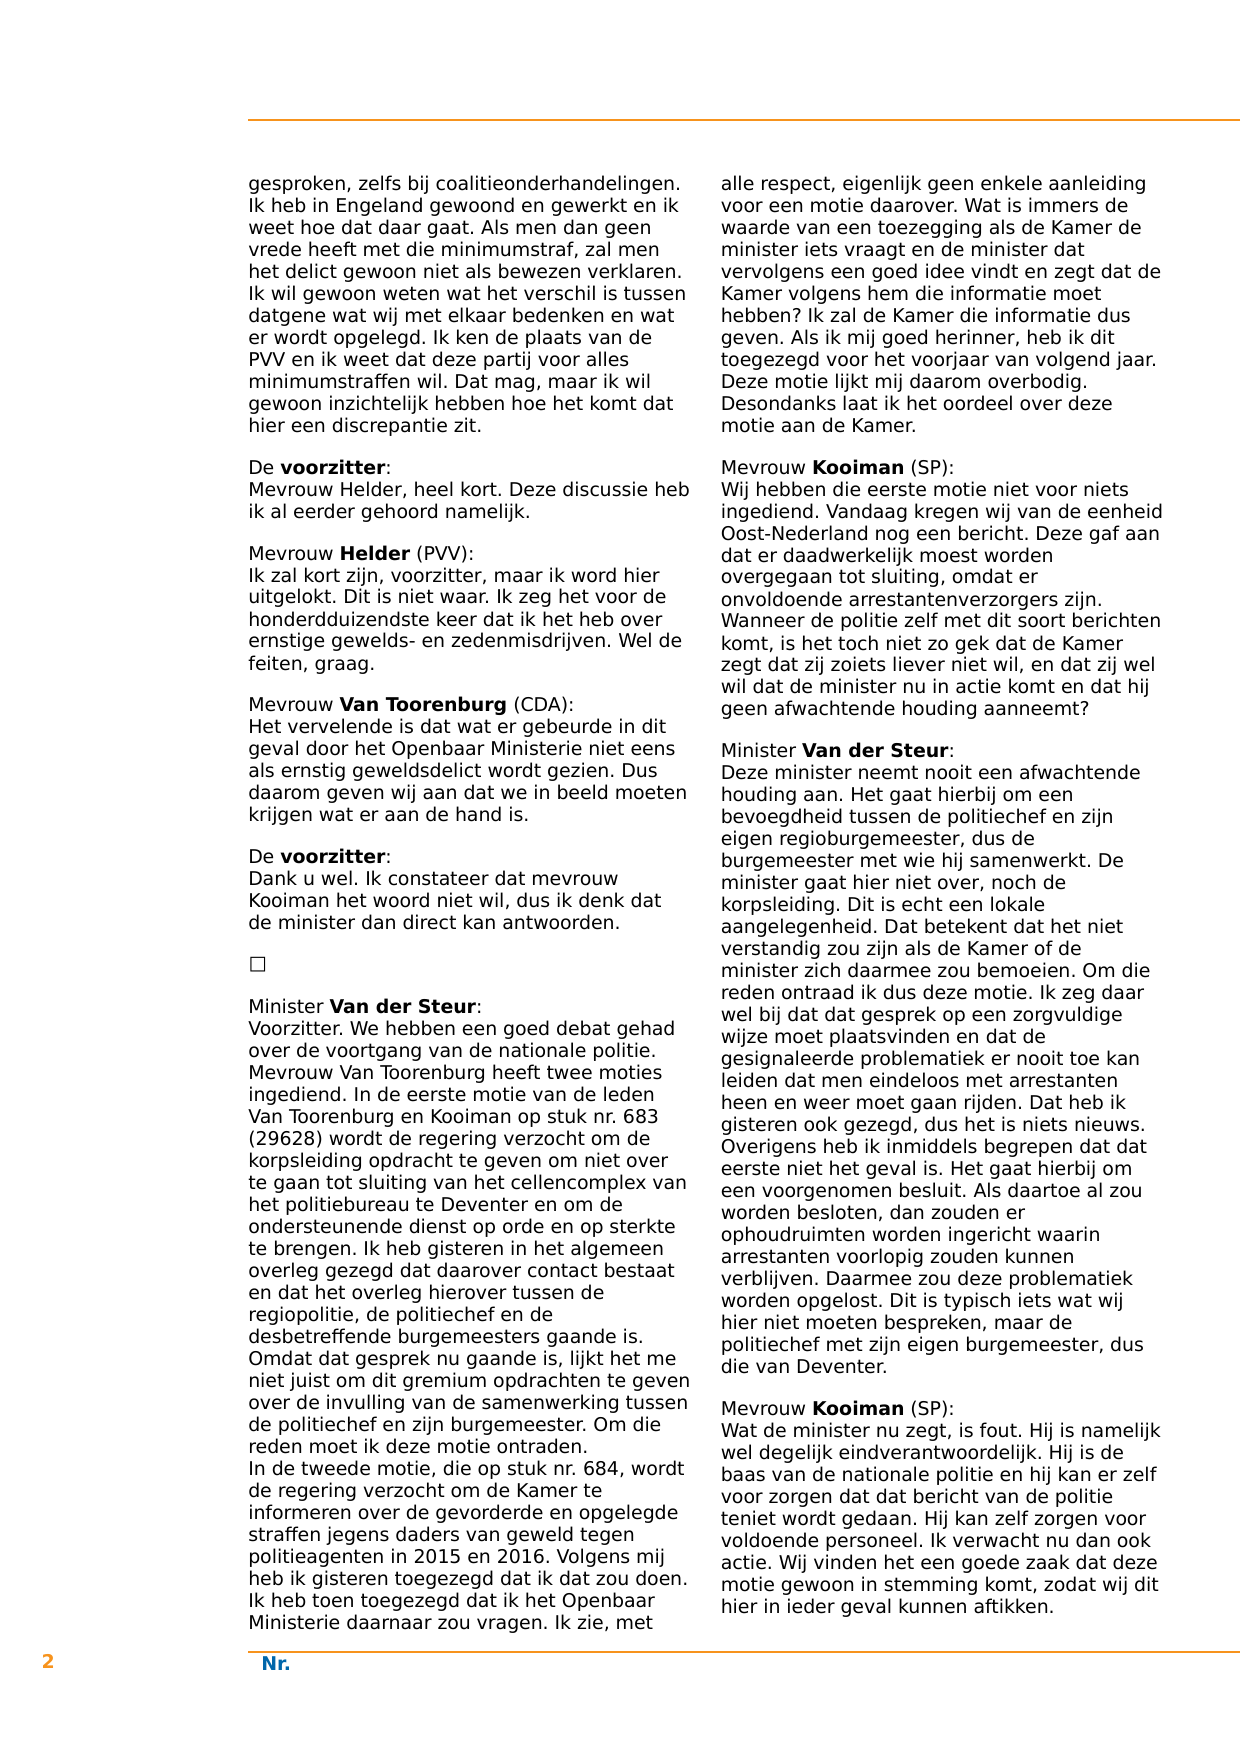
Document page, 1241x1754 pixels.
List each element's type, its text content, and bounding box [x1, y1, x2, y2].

text Dank u wel. Ik constateer dat mevrouw Kooiman het woord niet wil, dus ik denk dat de minister dan direct kan antwoorden. [248, 868, 691, 934]
text Ik zal kort zijn, voorzitter, maar ik word hier uitgelokt. Dit is niet waar. Ik zeg het voor de honderdduizendste keer dat ik het heb over ernstige gewelds- en zedenmisdrijven. Wel de feiten, graag. [248, 564, 691, 674]
text Mevrouw Kooiman (SP): [721, 457, 1163, 478]
text Voorzitter. We hebben een goed debat gehad over de voortgang van de nationale politie. Mevrouw Van Toorenburg heeft twee moties ingediend. In de eerste motie van de leden Van Toorenburg en Kooiman op stuk nr. 683 (29628) wordt de regering verzocht om de korpsleiding opdracht te geven om niet over te gaan tot sluiting van het cellencomplex van het politiebureau te Deventer en om de ondersteunende dienst op orde en op sterkte te brengen. Ik heb gisteren in het algemeen overleg gezegd dat daarover contact bestaat en dat het overleg hierover tussen de regiopolitie, de politiechef en de desbetreffende burgemeesters gaande is. Omdat dat gesprek nu gaande is, lijkt het me niet juist om dit gremium opdrachten te geven over de invulling van de samenwerking tussen de politiechef en zijn burgemeester. Om die reden moet ik deze motie ontraden. [248, 1018, 691, 1458]
text Minister Van der Steur: [721, 740, 1163, 762]
text Mevrouw Helder, heel kort. Deze discussie heb ik al eerder gehoord namelijk. [248, 478, 691, 522]
text Mevrouw Helder (PVV): [248, 542, 691, 564]
text De voorzitter: [248, 846, 691, 868]
text gesproken, zelfs bij coalitieonderhandelingen. Ik heb in Engeland gewoond en gewerkt en ik weet hoe dat daar gaat. Als men dan geen vrede heeft met die minimumstraf, zal men het delict gewoon niet als bewezen verklaren. Ik wil gewoon weten wat het verschil is tussen datgene wat wij met elkaar bedenken en wat er wordt opgelegd. Ik ken de plaats van de PVV en ik weet dat deze partij voor alles minimumstraffen wil. Dat mag, maar ik wil gewoon inzichtelijk hebben hoe het komt dat hier een discrepantie zit. [248, 173, 691, 437]
text alle respect, eigenlijk geen enkele aanleiding voor een motie daarover. Wat is immers de waarde van een toezegging als de Kamer de minister iets vraagt en de minister dat vervolgens een goed idee vindt en zegt dat de Kamer volgens hem die informatie moet hebben? Ik zal de Kamer die informatie dus geven. Als ik mij goed herinner, heb ik dit toegezegd voor het voorjaar van volgend jaar. Deze motie lijkt mij daarom overbodig. Desondanks laat ik het oordeel over deze motie aan de Kamer. [721, 173, 1163, 437]
text Het vervelende is dat wat er gebeurde in dit geval door het Openbaar Ministerie niet eens als ernstig geweldsdelict wordt gezien. Dus daarom geven wij aan dat we in beeld moeten krijgen wat er aan de hand is. [248, 716, 691, 826]
text Mevrouw Van Toorenburg (CDA): [248, 694, 691, 716]
text Wat de minister nu zegt, is fout. Hij is namelijk wel degelijk eindverantwoordelijk. Hij is de baas van de nationale politie en hij kan er zelf voor zorgen dat dat bericht van de politie teniet wordt gedaan. Hij kan zelf zorgen voor voldoende personeel. Ik verwacht nu dan ook actie. Wij vinden het een goede zaak dat deze motie gewoon in stemming komt, zodat wij dit hier in ieder geval kunnen aftikken. [721, 1420, 1163, 1617]
text De voorzitter: [248, 457, 691, 478]
text Wij hebben die eerste motie niet voor niets ingediend. Vandaag kregen wij van de eenheid Oost-Nederland nog een bericht. Deze gaf aan dat er daadwerkelijk moest worden overgegaan tot sluiting, omdat er onvoldoende arrestantenverzorgers zijn. Wanneer de politie zelf met dit soort berichten komt, is het toch niet zo gek dat de Kamer zegt dat zij zoiets liever niet wil, en dat zij wel wil dat de minister nu in actie komt en dat hij geen afwachtende houding aanneemt? [721, 478, 1163, 720]
text Minister Van der Steur: [248, 996, 691, 1018]
text In de tweede motie, die op stuk nr. 684, wordt de regering verzocht om de Kamer te informeren over de gevorderde en opgelegde straffen jegens daders van geweld tegen politieagenten in 2015 en 2016. Volgens mij heb ik gisteren toegezegd dat ik dat zou doen. Ik heb toen toegezegd dat ik het Openbaar Ministerie daarnaar zou vragen. Ik zie, met [248, 1458, 691, 1633]
text Mevrouw Kooiman (SP): [721, 1398, 1163, 1420]
text Deze minister neemt nooit een afwachtende houding aan. Het gaat hierbij om een bevoegdheid tussen de politiechef en zijn eigen regioburgemeester, dus de burgemeester met wie hij samenwerkt. De minister gaat hier niet over, noch de korpsleiding. Dit is echt een lokale aangelegenheid. Dat betekent dat het niet verstandig zou zijn als de Kamer of de minister zich daarmee zou bemoeien. Om die reden ontraad ik dus deze motie. Ik zeg daar wel bij dat dat gesprek op een zorgvuldige wijze moet plaatsvinden en dat de gesignaleerde problematiek er nooit toe kan leiden dat men eindeloos met arrestanten heen en weer moet gaan rijden. Dat heb ik gisteren ook gezegd, dus het is niets nieuws. Overigens heb ik inmiddels begrepen dat dat eerste niet het geval is. Het gaat hierbij om een voorgenomen besluit. Als daartoe al zou worden besloten, dan zouden er ophoudruimten worden ingericht waarin arrestanten voorlopig zouden kunnen verblijven. Daarmee zou deze problematiek worden opgelost. Dit is typisch iets wat wij hier niet moeten bespreken, maar de politiechef met zijn eigen burgemeester, dus die van Deventer. [721, 762, 1163, 1378]
text ⬜ [248, 954, 691, 976]
